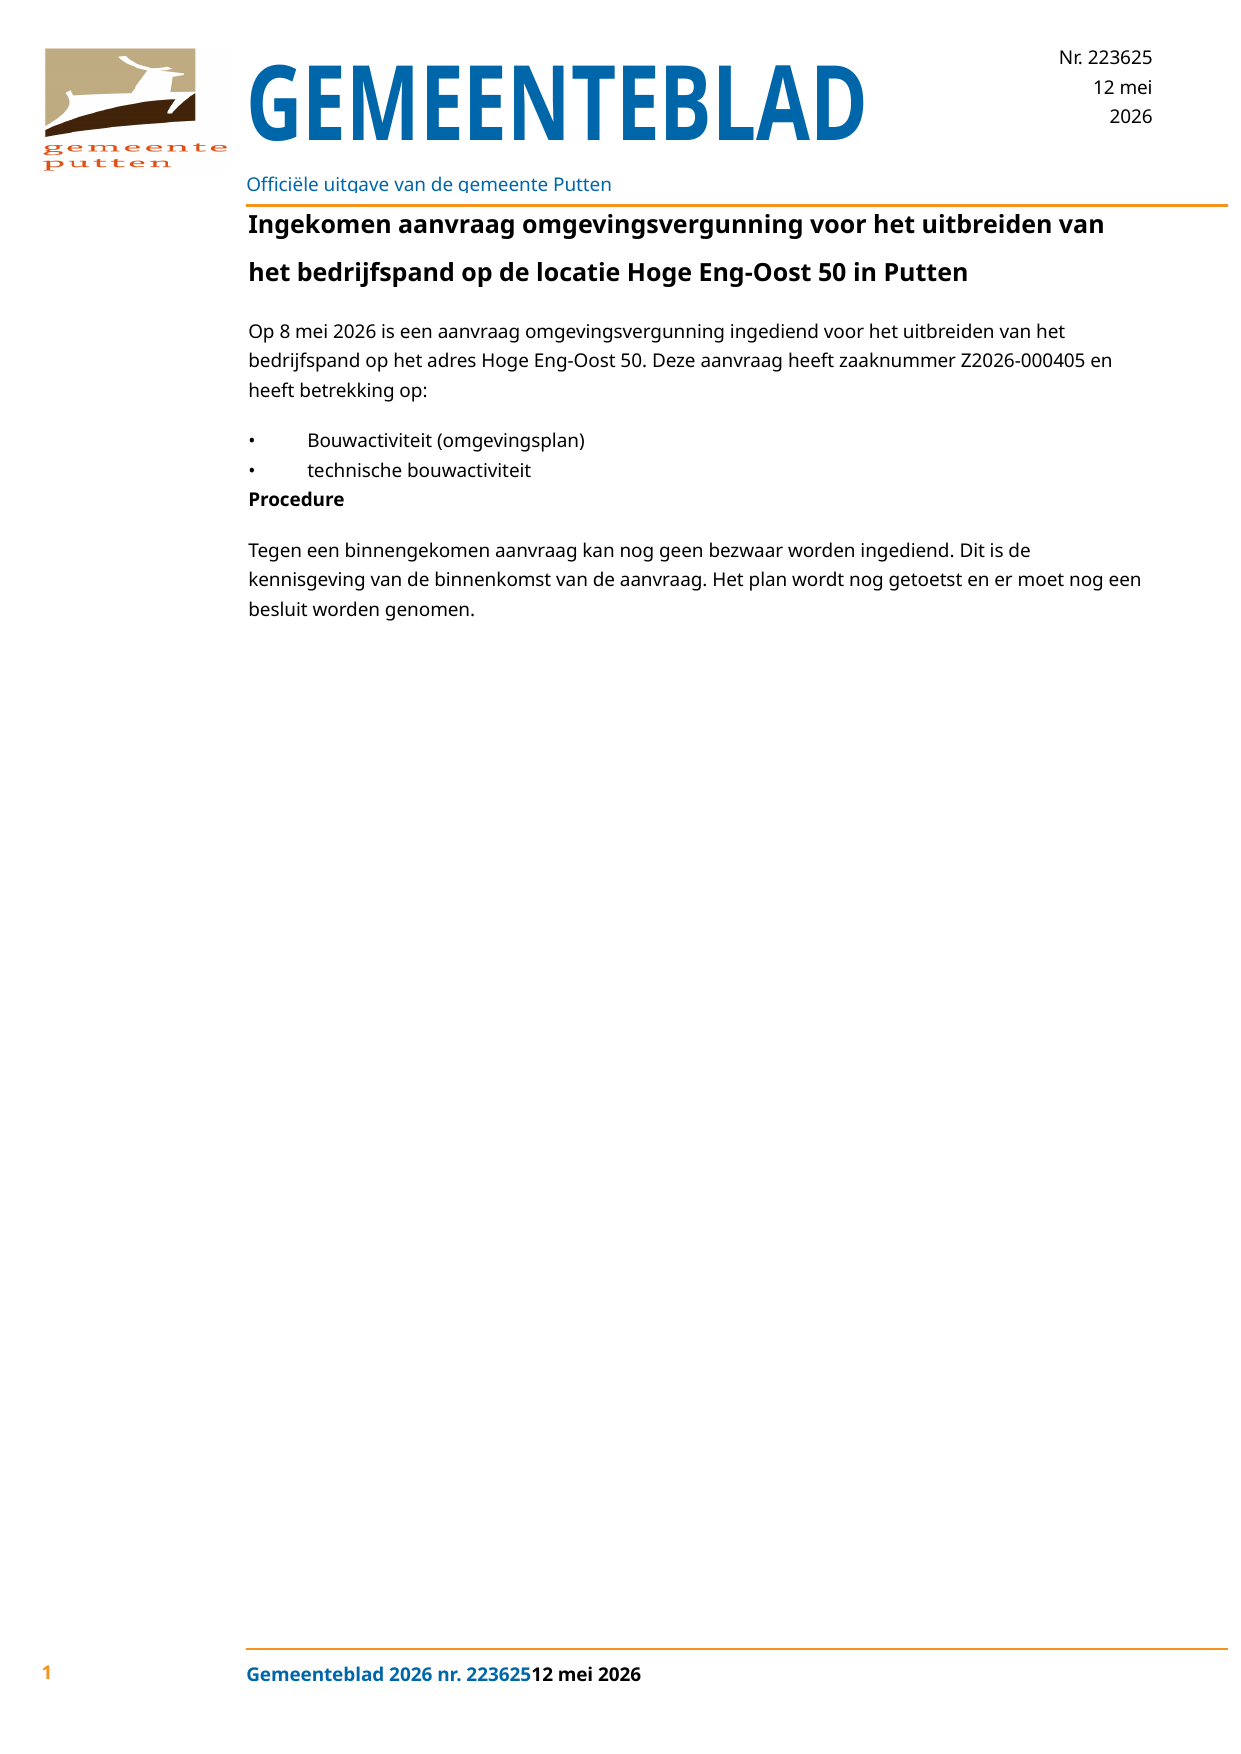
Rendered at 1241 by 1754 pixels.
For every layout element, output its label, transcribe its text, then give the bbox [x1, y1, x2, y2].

text Op 8 mei 2026 is een aanvraag omgevingsvergunning ingediend voor het uitbreiden van het bedrijfspand op het adres Hoge Eng-Oost 50. Deze aanvraag heeft zaaknummer Z2026-000405 en heeft betrekking op: [248, 318, 1152, 403]
text Ingekomen aanvraag omgevingsvergunning voor het uitbreiden van het bedrijfspand op de locatie Hoge Eng-Oost 50 in Putten [248, 207, 1152, 288]
list Bouwactiviteit (omgevingsplan) [248, 427, 1152, 453]
text Tegen een binnengekomen aanvraag kan nog geen bezwaar worden ingediend. Dit is de kennisgeving van de binnenkomst van de aanvraag. Het plan wordt nog getoetst en er moet nog een besluit worden genomen. [248, 537, 1152, 622]
list technische bouwactiviteit [248, 457, 1152, 483]
text Procedure [248, 487, 1152, 512]
picture [41, 47, 231, 172]
